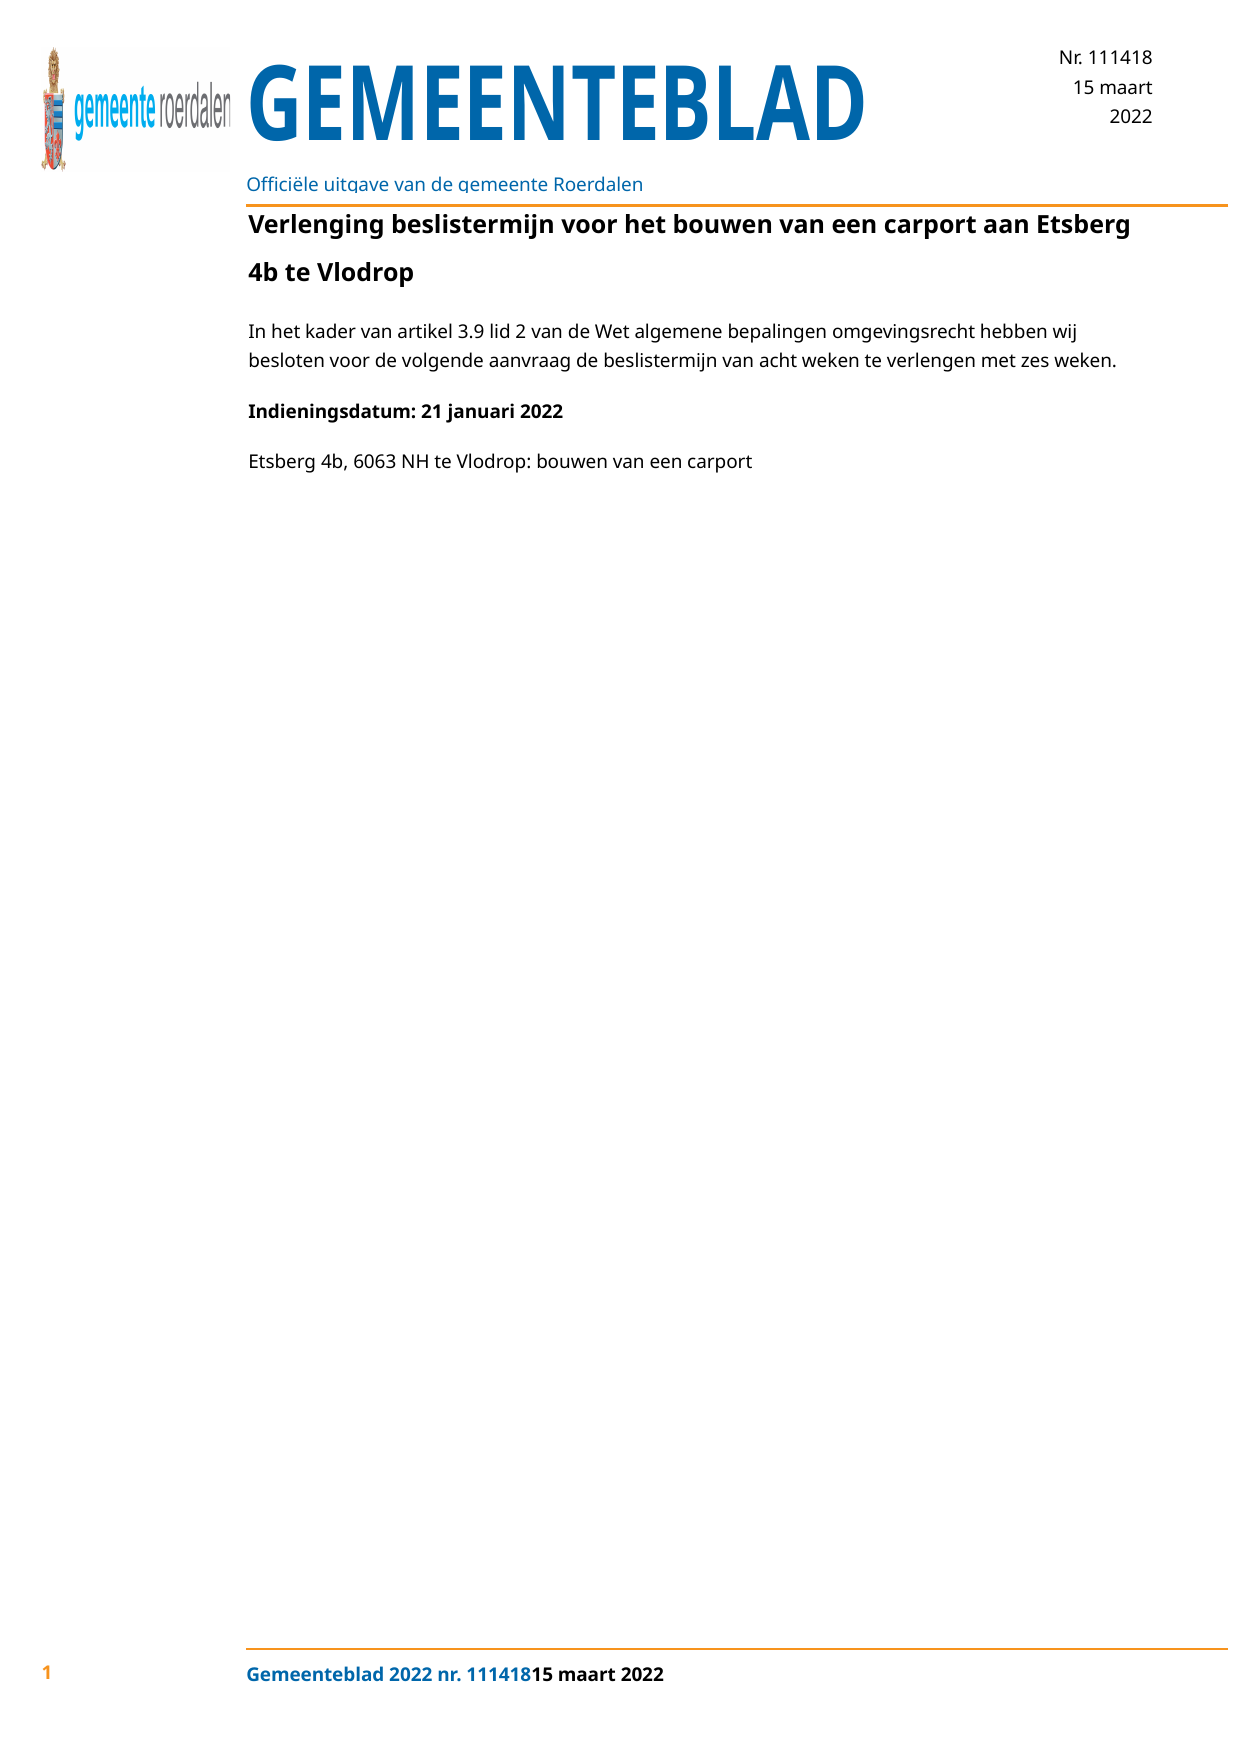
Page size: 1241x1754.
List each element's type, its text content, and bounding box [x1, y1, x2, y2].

text Indieningsdatum: 21 januari 2022 [248, 398, 1152, 424]
text Verlenging beslistermijn voor het bouwen van een carport aan Etsberg 4b te Vlodrop [248, 207, 1152, 288]
text In het kader van artikel 3.9 lid 2 van de Wet algemene bepalingen omgevingsrecht hebben wij besloten voor de volgende aanvraag de beslistermijn van acht weken te verlengen met zes weken. [248, 318, 1152, 373]
picture [41, 47, 231, 172]
text Etsberg 4b, 6063 NH te Vlodrop: bouwen van een carport [248, 448, 1152, 474]
